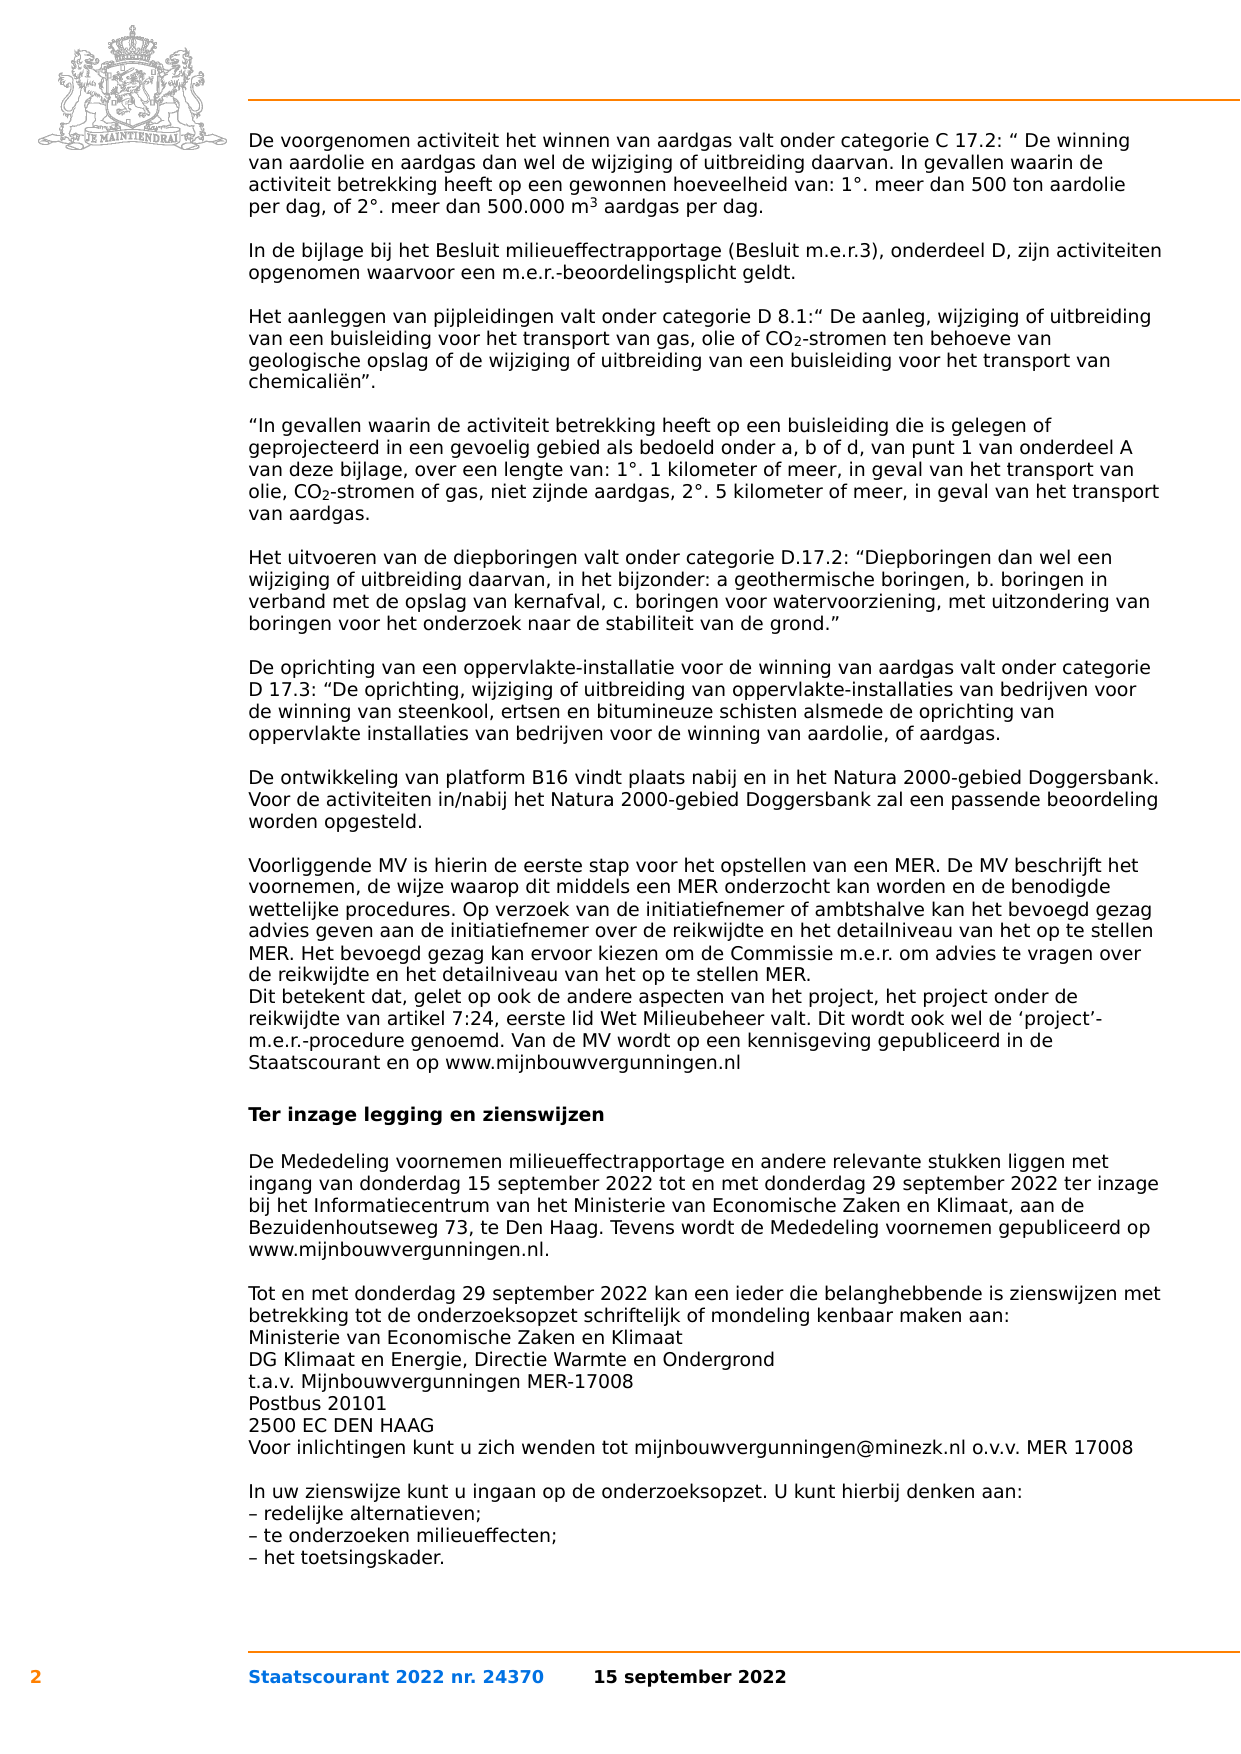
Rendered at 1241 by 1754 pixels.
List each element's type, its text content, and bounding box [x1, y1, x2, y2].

text In de bijlage bij het Besluit milieueffectrapportage (Besluit m.e.r.3), onderdeel D, zijn activiteiten opgenomen waarvoor een m.e.r.-beoordelingsplicht geldt. [248, 240, 1163, 284]
text t.a.v. Mijnbouwvergunningen MER-17008 [248, 1371, 1163, 1393]
text In uw zienswijze kunt u ingaan op de onderzoeksopzet. U kunt hierbij denken aan: [248, 1481, 1163, 1503]
text Het aanleggen van pijpleidingen valt onder categorie D 8.1:“ De aanleg, wijziging of uitbreiding van een buisleiding voor het transport van gas, olie of CO2-stromen ten behoeve van geologische opslag of de wijziging of uitbreiding van een buisleiding voor het transport van chemicaliën”. [248, 306, 1163, 393]
text – te onderzoeken milieueffecten; [248, 1525, 1163, 1547]
text “In gevallen waarin de activiteit betrekking heeft op een buisleiding die is gelegen of geprojecteerd in een gevoelig gebied als bedoeld onder a, b of d, van punt 1 van onderdeel A van deze bijlage, over een lengte van: 1°. 1 kilometer of meer, in geval van het transport van olie, CO2-stromen of gas, niet zijnde aardgas, 2°. 5 kilometer of meer, in geval van het transport van aardgas. [248, 415, 1163, 525]
text Ministerie van Economische Zaken en Klimaat [248, 1327, 1163, 1349]
text – redelijke alternatieven; [248, 1503, 1163, 1525]
text De voorgenomen activiteit het winnen van aardgas valt onder categorie C 17.2: “ De winning van aardolie en aardgas dan wel de wijziging of uitbreiding daarvan. In gevallen waarin de activiteit betrekking heeft op een gewonnen hoeveelheid van: 1°. meer dan 500 ton aardolie per dag, of 2°. meer dan 500.000 m3 aardgas per dag. [248, 130, 1163, 218]
text De oprichting van een oppervlakte-installatie voor de winning van aardgas valt onder categorie D 17.3: “De oprichting, wijziging of uitbreiding van oppervlakte-installaties van bedrijven voor de winning van steenkool, ertsen en bitumineuze schisten alsmede de oprichting van oppervlakte installaties van bedrijven voor de winning van aardolie, of aardgas. [248, 657, 1163, 745]
text Voor inlichtingen kunt u zich wenden tot mijnbouwvergunningen@minezk.nl o.v.v. MER 17008 [248, 1437, 1163, 1459]
picture [38, 25, 227, 150]
text Dit betekent dat, gelet op ook de andere aspecten van het project, het project onder de reikwijdte van artikel 7:24, eerste lid Wet Milieubeheer valt. Dit wordt ook wel de ‘project’-m.e.r.-procedure genoemd. Van de MV wordt op een kennisgeving gepubliceerd in de Staatscourant en op www.mijnbouwvergunningen.nl [248, 986, 1163, 1074]
text – het toetsingskader. [248, 1547, 1163, 1569]
text Tot en met donderdag 29 september 2022 kan een ieder die belanghebbende is zienswijzen met betrekking tot de onderzoeksopzet schriftelijk of mondeling kenbaar maken aan: [248, 1283, 1163, 1327]
text Het uitvoeren van de diepboringen valt onder categorie D.17.2: “Diepboringen dan wel een wijziging of uitbreiding daarvan, in het bijzonder: a geothermische boringen, b. boringen in verband met de opslag van kernafval, c. boringen voor watervoorziening, met uitzondering van boringen voor het onderzoek naar de stabiliteit van de grond.” [248, 547, 1163, 635]
text De ontwikkeling van platform B16 vindt plaats nabij en in het Natura 2000-gebied Doggersbank. Voor de activiteiten in/nabij het Natura 2000-gebied Doggersbank zal een passende beoordeling worden opgesteld. [248, 767, 1163, 833]
text Voorliggende MV is hierin de eerste stap voor het opstellen van een MER. De MV beschrijft het voornemen, de wijze waarop dit middels een MER onderzocht kan worden en de benodigde wettelijke procedures. Op verzoek van de initiatiefnemer of ambtshalve kan het bevoegd gezag advies geven aan de initiatiefnemer over de reikwijdte en het detailniveau van het op te stellen MER. Het bevoegd gezag kan ervoor kiezen om de Commissie m.e.r. om advies te vragen over de reikwijdte en het detailniveau van het op te stellen MER. [248, 854, 1163, 986]
text Postbus 20101 [248, 1393, 1163, 1415]
text 2500 EC DEN HAAG [248, 1415, 1163, 1437]
subtitle Ter inzage legging en zienswijzen [248, 1104, 1163, 1126]
text DG Klimaat en Energie, Directie Warmte en Ondergrond [248, 1349, 1163, 1371]
text De Mededeling voornemen milieueffectrapportage en andere relevante stukken liggen met ingang van donderdag 15 september 2022 tot en met donderdag 29 september 2022 ter inzage bij het Informatiecentrum van het Ministerie van Economische Zaken en Klimaat, aan de Bezuidenhoutseweg 73, te Den Haag. Tevens wordt de Mededeling voornemen gepubliceerd op www.mijnbouwvergunningen.nl. [248, 1151, 1163, 1261]
